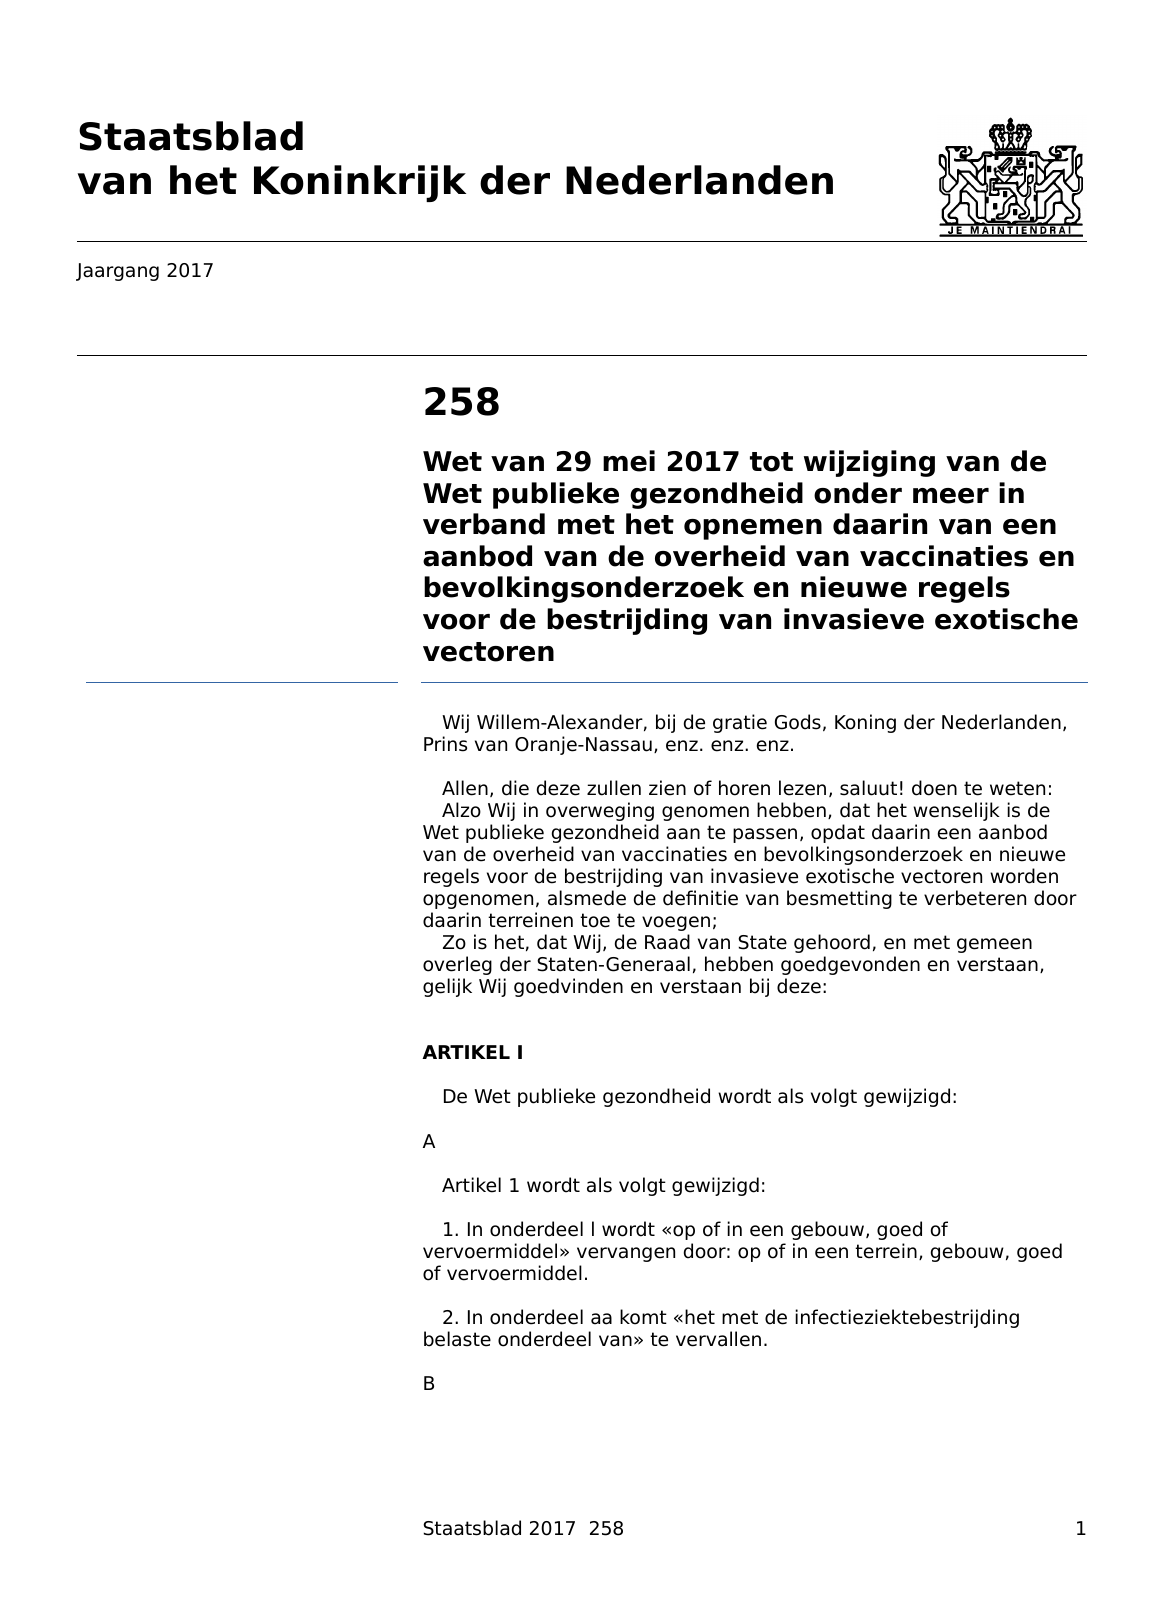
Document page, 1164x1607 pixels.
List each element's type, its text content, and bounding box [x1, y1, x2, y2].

text B [422, 1373, 1087, 1395]
picture [936, 115, 1087, 240]
table_header [886, 100, 1087, 241]
table_header Staatsblad van het Koninkrijk der Nederlanden [77, 100, 886, 241]
subtitle 258 [422, 381, 1087, 424]
subtitle ARTIKEL I [422, 1042, 1087, 1064]
text Allen, die deze zullen zien of horen lezen, saluut! doen te weten: [422, 778, 1087, 800]
text Artikel 1 wordt als volgt gewijzigd: [422, 1175, 1087, 1197]
text Zo is het, dat Wij, de Raad van State gehoord, en met gemeen overleg der Staten-Generaal, hebben goedgevonden en verstaan, gelijk Wij goedvinden en verstaan bij deze: [422, 932, 1087, 998]
text 2. In onderdeel aa komt «het met de infectieziektebestrijding belaste onderdeel van» te vervallen. [422, 1307, 1087, 1351]
text De Wet publieke gezondheid wordt als volgt gewijzigd: [422, 1086, 1087, 1108]
text Alzo Wij in overweging genomen hebben, dat het wenselijk is de Wet publieke gezondheid aan te passen, opdat daarin een aanbod van de overheid van vaccinaties en bevolkingsonderzoek en nieuwe regels voor de bestrijding van invasieve exotische vectoren worden opgenomen, alsmede de definitie van besmetting te verbeteren door daarin terreinen toe te voegen; [422, 800, 1087, 932]
table_cell Jaargang 2017 [77, 242, 1087, 355]
text Wet van 29 mei 2017 tot wijziging van de Wet publieke gezondheid onder meer in verband met het opnemen daarin van een aanbod van de overheid van vaccinaties en bevolkingsonderzoek en nieuwe regels voor de bestrijding van invasieve exotische vectoren [422, 447, 1087, 667]
text A [422, 1131, 1087, 1152]
text 1. In onderdeel l wordt «op of in een gebouw, goed of vervoermiddel» vervangen door: op of in een terrein, gebouw, goed of vervoermiddel. [422, 1219, 1087, 1285]
text Wij Willem-Alexander, bij de gratie Gods, Koning der Nederlanden, Prins van Oranje-Nassau, enz. enz. enz. [422, 712, 1087, 756]
